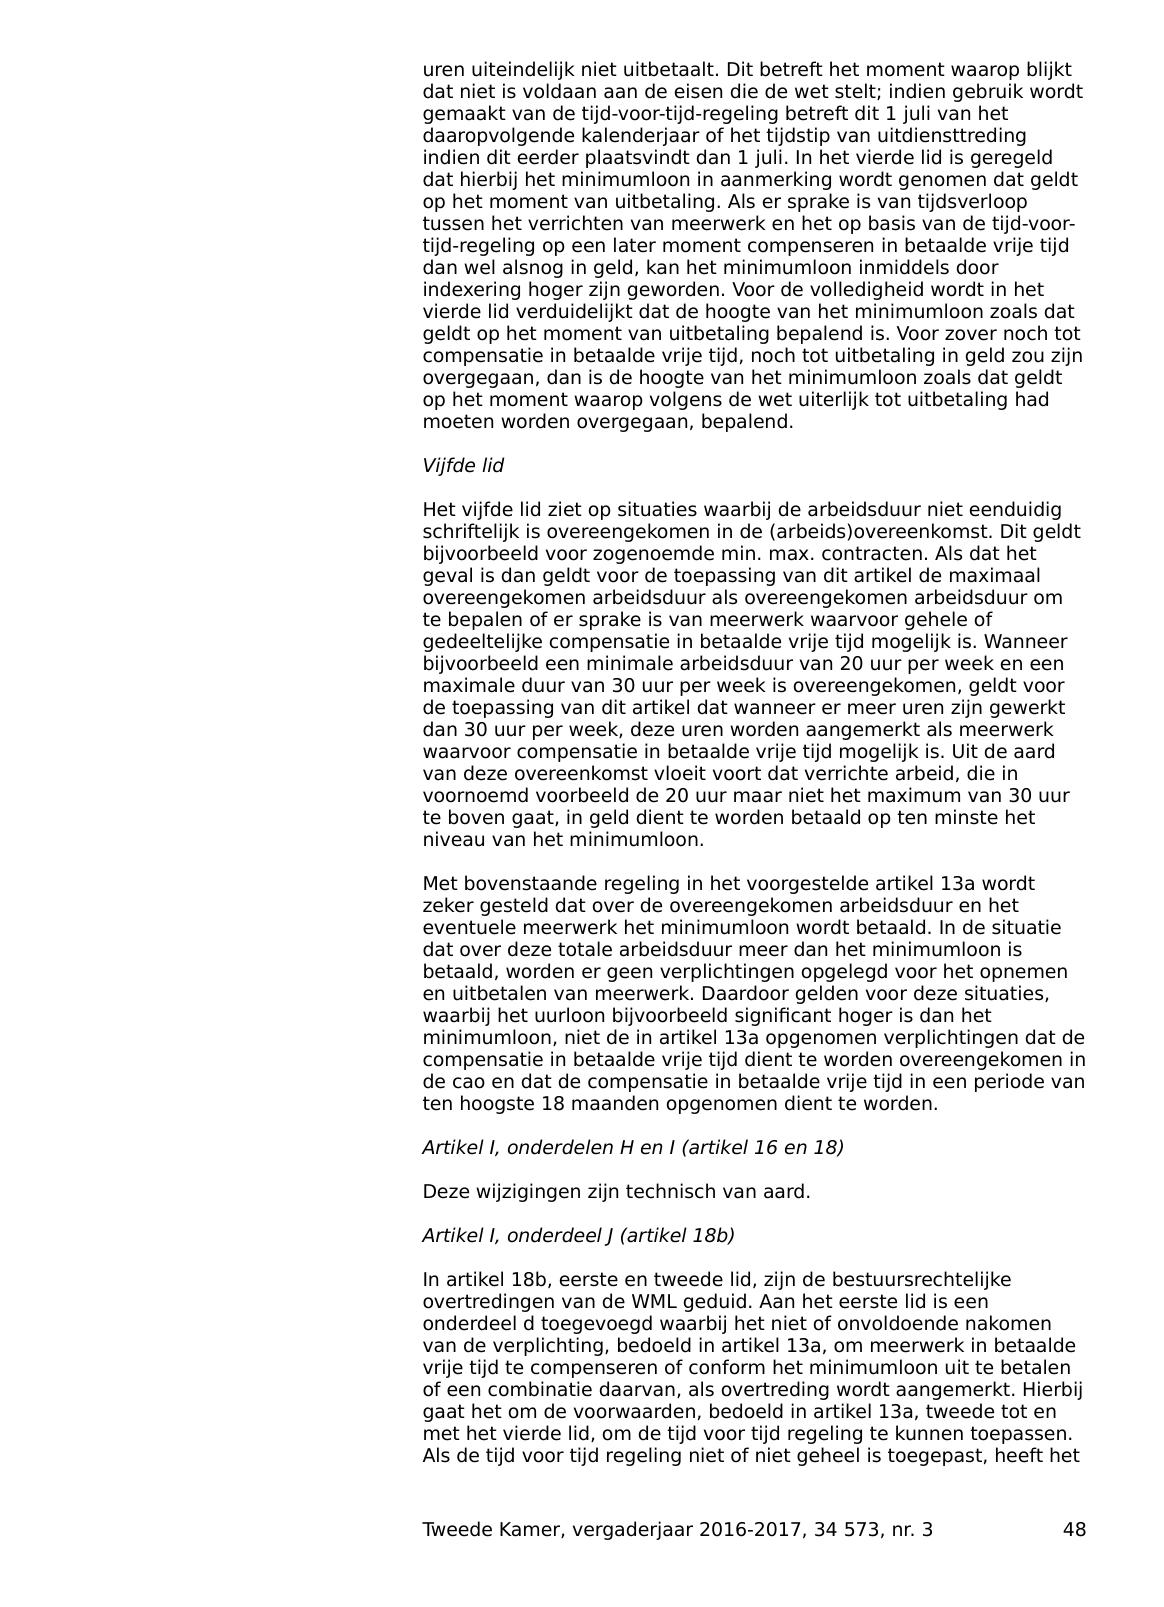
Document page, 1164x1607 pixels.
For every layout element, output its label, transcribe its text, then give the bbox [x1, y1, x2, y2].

subtitle Artikel I, onderdeel J (artikel 18b) [422, 1225, 1087, 1247]
subtitle Artikel I, onderdelen H en I (artikel 16 en 18) [422, 1137, 1087, 1159]
text uren uiteindelijk niet uitbetaalt. Dit betreft het moment waarop blijkt dat niet is voldaan aan de eisen die de wet stelt; indien gebruik wordt gemaakt van de tijd-voor-tijd-regeling betreft dit 1 juli van het daaropvolgende kalenderjaar of het tijdstip van uitdiensttreding indien dit eerder plaatsvindt dan 1 juli. In het vierde lid is geregeld dat hierbij het minimumloon in aanmerking wordt genomen dat geldt op het moment van uitbetaling. Als er sprake is van tijdsverloop tussen het verrichten van meerwerk en het op basis van de tijd-voor-tijd-regeling op een later moment compenseren in betaalde vrije tijd dan wel alsnog in geld, kan het minimumloon inmiddels door indexering hoger zijn geworden. Voor de volledigheid wordt in het vierde lid verduidelijkt dat de hoogte van het minimumloon zoals dat geldt op het moment van uitbetaling bepalend is. Voor zover noch tot compensatie in betaalde vrije tijd, noch tot uitbetaling in geld zou zijn overgegaan, dan is de hoogte van het minimumloon zoals dat geldt op het moment waarop volgens de wet uiterlijk tot uitbetaling had moeten worden overgegaan, bepalend. [422, 59, 1087, 433]
text Het vijfde lid ziet op situaties waarbij de arbeidsduur niet eenduidig schriftelijk is overeengekomen in de (arbeids)overeenkomst. Dit geldt bijvoorbeeld voor zogenoemde min. max. contracten. Als dat het geval is dan geldt voor de toepassing van dit artikel de maximaal overeengekomen arbeidsduur als overeengekomen arbeidsduur om te bepalen of er sprake is van meerwerk waarvoor gehele of gedeeltelijke compensatie in betaalde vrije tijd mogelijk is. Wanneer bijvoorbeeld een minimale arbeidsduur van 20 uur per week en een maximale duur van 30 uur per week is overeengekomen, geldt voor de toepassing van dit artikel dat wanneer er meer uren zijn gewerkt dan 30 uur per week, deze uren worden aangemerkt als meerwerk waarvoor compensatie in betaalde vrije tijd mogelijk is. Uit de aard van deze overeenkomst vloeit voort dat verrichte arbeid, die in voornoemd voorbeeld de 20 uur maar niet het maximum van 30 uur te boven gaat, in geld dient te worden betaald op ten minste het niveau van het minimumloon. [422, 499, 1087, 851]
subtitle Vijfde lid [422, 455, 1087, 477]
text Met bovenstaande regeling in het voorgestelde artikel 13a wordt zeker gesteld dat over de overeengekomen arbeidsduur en het eventuele meerwerk het minimumloon wordt betaald. In de situatie dat over deze totale arbeidsduur meer dan het minimumloon is betaald, worden er geen verplichtingen opgelegd voor het opnemen en uitbetalen van meerwerk. Daardoor gelden voor deze situaties, waarbij het uurloon bijvoorbeeld significant hoger is dan het minimumloon, niet de in artikel 13a opgenomen verplichtingen dat de compensatie in betaalde vrije tijd dient te worden overeengekomen in de cao en dat de compensatie in betaalde vrije tijd in een periode van ten hoogste 18 maanden opgenomen dient te worden. [422, 873, 1087, 1115]
text In artikel 18b, eerste en tweede lid, zijn de bestuursrechtelijke overtredingen van de WML geduid. Aan het eerste lid is een onderdeel d toegevoegd waarbij het niet of onvoldoende nakomen van de verplichting, bedoeld in artikel 13a, om meerwerk in betaalde vrije tijd te compenseren of conform het minimumloon uit te betalen of een combinatie daarvan, als overtreding wordt aangemerkt. Hierbij gaat het om de voorwaarden, bedoeld in artikel 13a, tweede tot en met het vierde lid, om de tijd voor tijd regeling te kunnen toepassen. Als de tijd voor tijd regeling niet of niet geheel is toegepast, heeft het [422, 1269, 1087, 1467]
text Deze wijzigingen zijn technisch van aard. [422, 1181, 1087, 1203]
